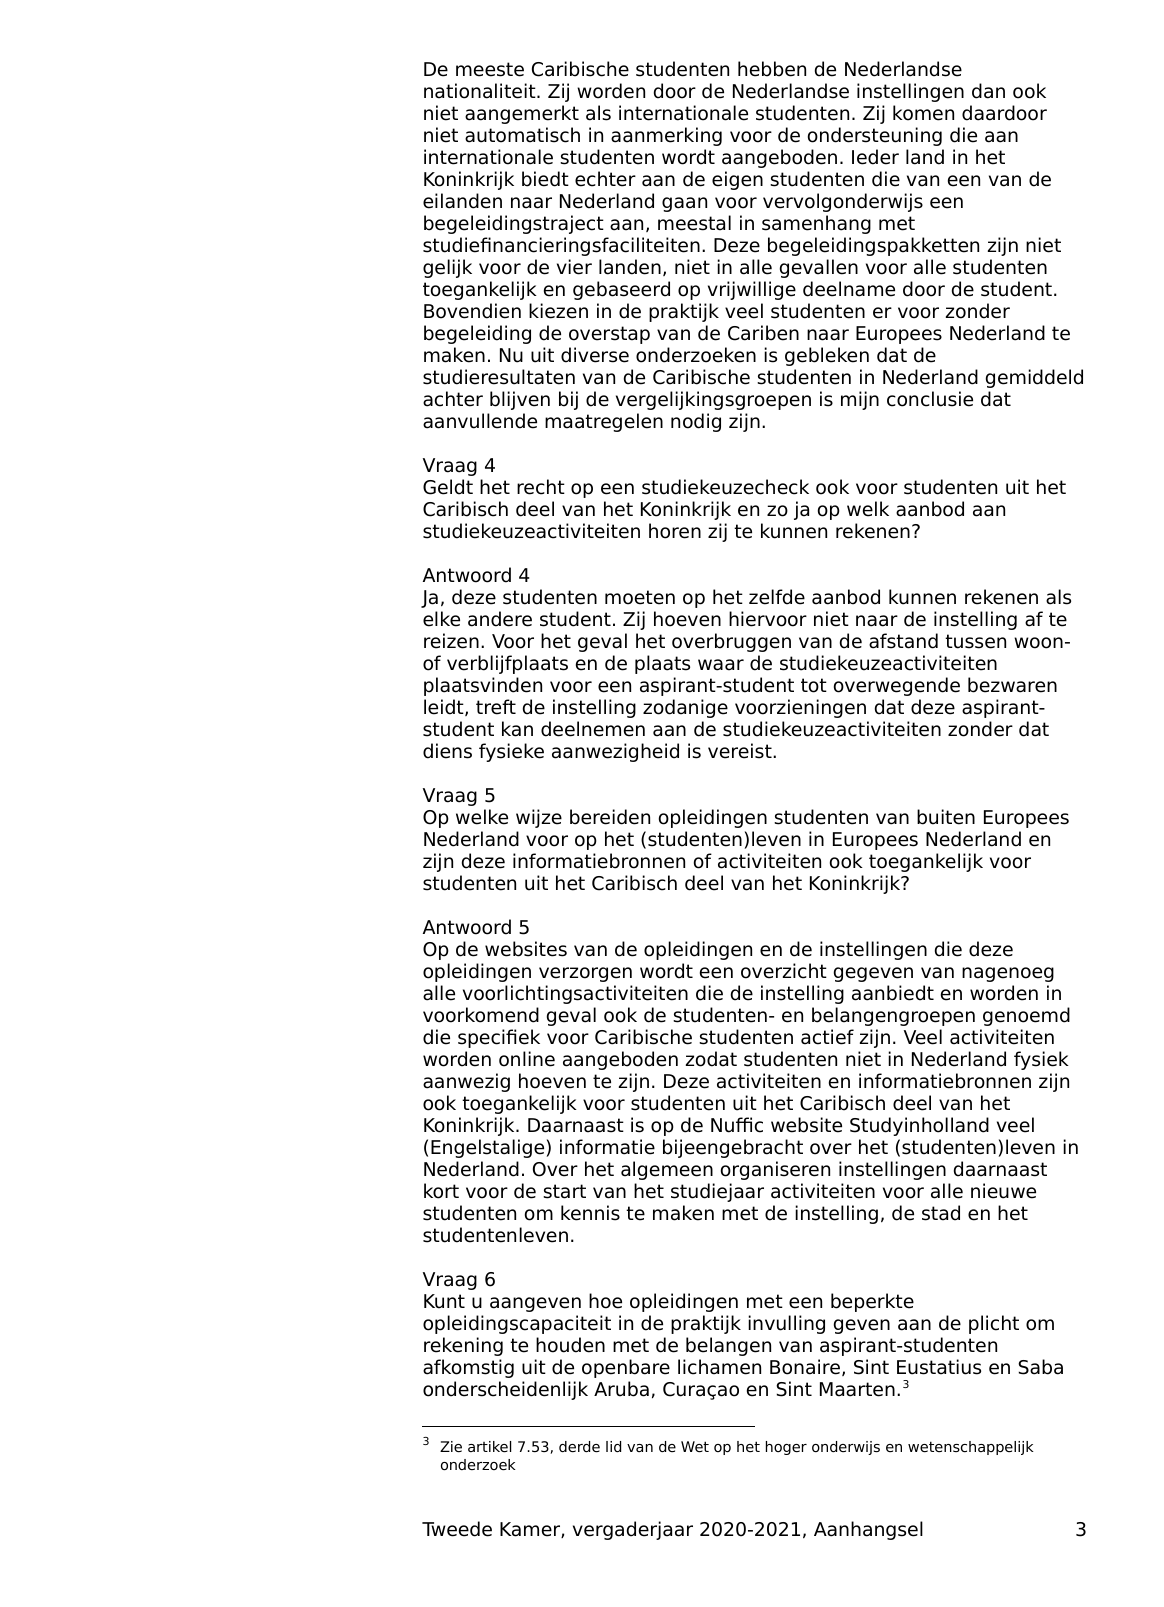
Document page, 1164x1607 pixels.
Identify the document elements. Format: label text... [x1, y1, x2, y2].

text Antwoord 4 [422, 565, 1087, 587]
text Kunt u aangeven hoe opleidingen met een beperkte opleidingscapaciteit in de praktijk invulling geven aan de plicht om rekening te houden met de belangen van aspirant-studenten afkomstig uit de openbare lichamen Bonaire, Sint Eustatius en Saba onderscheidenlijk Aruba, Curaçao en Sint Maarten. [422, 1291, 1087, 1401]
text Vraag 5 [422, 785, 1087, 807]
text De meeste Caribische studenten hebben de Nederlandse nationaliteit. Zij worden door de Nederlandse instellingen dan ook niet aangemerkt als internationale studenten. Zij komen daardoor niet automatisch in aanmerking voor de ondersteuning die aan internationale studenten wordt aangeboden. Ieder land in het Koninkrijk biedt echter aan de eigen studenten die van een van de eilanden naar Nederland gaan voor vervolgonderwijs een begeleidingstraject aan, meestal in samenhang met studiefinancieringsfaciliteiten. Deze begeleidingspakketten zijn niet gelijk voor de vier landen, niet in alle gevallen voor alle studenten toegankelijk en gebaseerd op vrijwillige deelname door de student. Bovendien kiezen in de praktijk veel studenten er voor zonder begeleiding de overstap van de Cariben naar Europees Nederland te maken. Nu uit diverse onderzoeken is gebleken dat de studieresultaten van de Caribische studenten in Nederland gemiddeld achter blijven bij de vergelijkingsgroepen is mijn conclusie dat aanvullende maatregelen nodig zijn. [422, 59, 1087, 433]
text Zie artikel 7.53, derde lid van de Wet op het hoger onderwijs en wetenschappelijk onderzoek [422, 1435, 1087, 1474]
text Vraag 4 [422, 455, 1087, 477]
text Vraag 6 [422, 1269, 1087, 1291]
text Op de websites van de opleidingen en de instellingen die deze opleidingen verzorgen wordt een overzicht gegeven van nagenoeg alle voorlichtingsactiviteiten die de instelling aanbiedt en worden in voorkomend geval ook de studenten- en belangengroepen genoemd die specifiek voor Caribische studenten actief zijn. Veel activiteiten worden online aangeboden zodat studenten niet in Nederland fysiek aanwezig hoeven te zijn. Deze activiteiten en informatiebronnen zijn ook toegankelijk voor studenten uit het Caribisch deel van het Koninkrijk. Daarnaast is op de Nuffic website Studyinholland veel (Engelstalige) informatie bijeengebracht over het (studenten)leven in Nederland. Over het algemeen organiseren instellingen daarnaast kort voor de start van het studiejaar activiteiten voor alle nieuwe studenten om kennis te maken met de instelling, de stad en het studentenleven. [422, 939, 1087, 1247]
text Op welke wijze bereiden opleidingen studenten van buiten Europees Nederland voor op het (studenten)leven in Europees Nederland en zijn deze informatiebronnen of activiteiten ook toegankelijk voor studenten uit het Caribisch deel van het Koninkrijk? [422, 807, 1087, 895]
text Ja, deze studenten moeten op het zelfde aanbod kunnen rekenen als elke andere student. Zij hoeven hiervoor niet naar de instelling af te reizen. Voor het geval het overbruggen van de afstand tussen woon- of verblijfplaats en de plaats waar de studiekeuzeactiviteiten plaatsvinden voor een aspirant-student tot overwegende bezwaren leidt, treft de instelling zodanige voorzieningen dat deze aspirant-student kan deelnemen aan de studiekeuzeactiviteiten zonder dat diens fysieke aanwezigheid is vereist. [422, 587, 1087, 763]
text Geldt het recht op een studiekeuzecheck ook voor studenten uit het Caribisch deel van het Koninkrijk en zo ja op welk aanbod aan studiekeuzeactiviteiten horen zij te kunnen rekenen? [422, 477, 1087, 543]
text Antwoord 5 [422, 917, 1087, 939]
